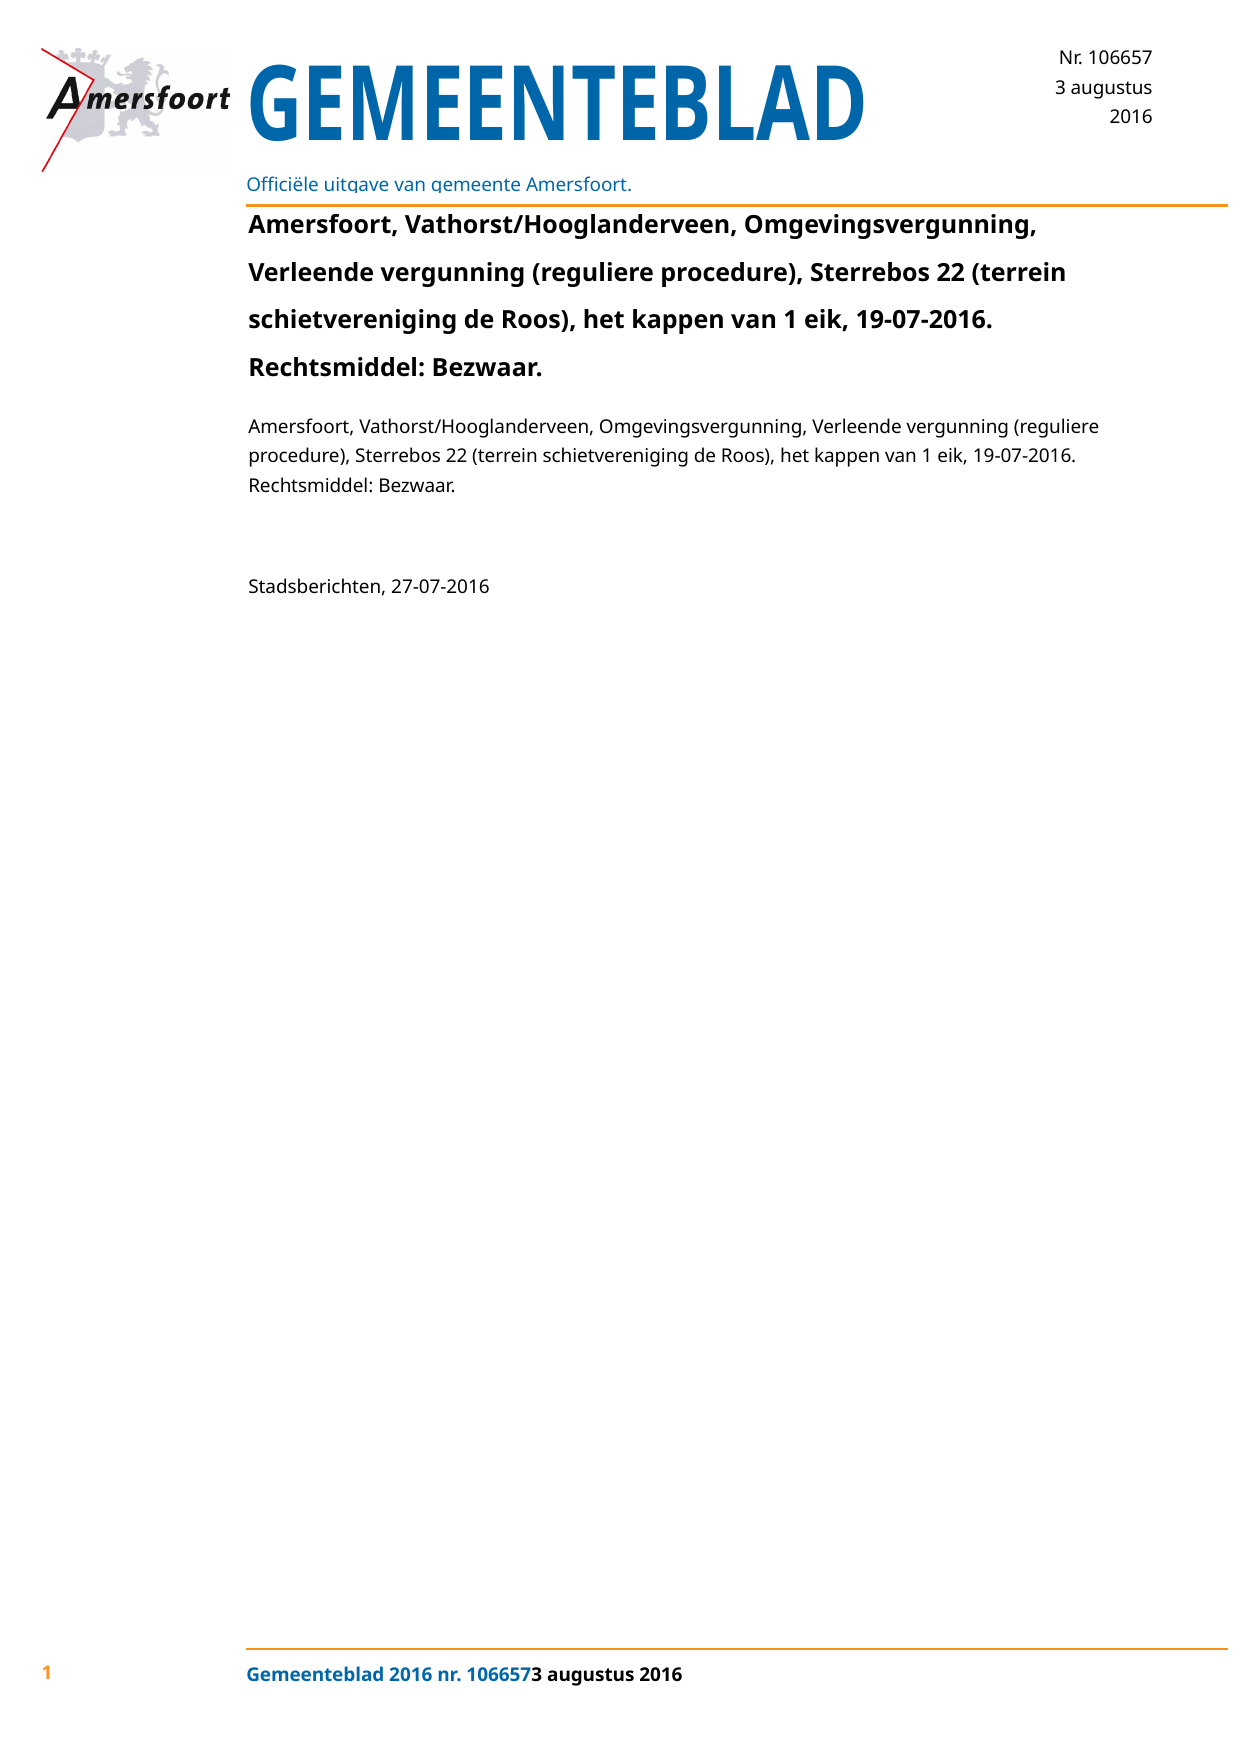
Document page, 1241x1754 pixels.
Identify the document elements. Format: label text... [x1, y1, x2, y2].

picture [41, 47, 231, 172]
text Stadsberichten, 27-07-2016 [248, 573, 1152, 599]
text Amersfoort, Vathorst/Hooglanderveen, Omgevingsvergunning, Verleende vergunning (reguliere procedure), Sterrebos 22 (terrein schietvereniging de Roos), het kappen van 1 eik, 19-07-2016. Rechtsmiddel: Bezwaar. [248, 207, 1152, 384]
text Amersfoort, Vathorst/Hooglanderveen, Omgevingsvergunning, Verleende vergunning (reguliere procedure), Sterrebos 22 (terrein schietvereniging de Roos), het kappen van 1 eik, 19-07-2016. Rechtsmiddel: Bezwaar. [248, 413, 1152, 498]
